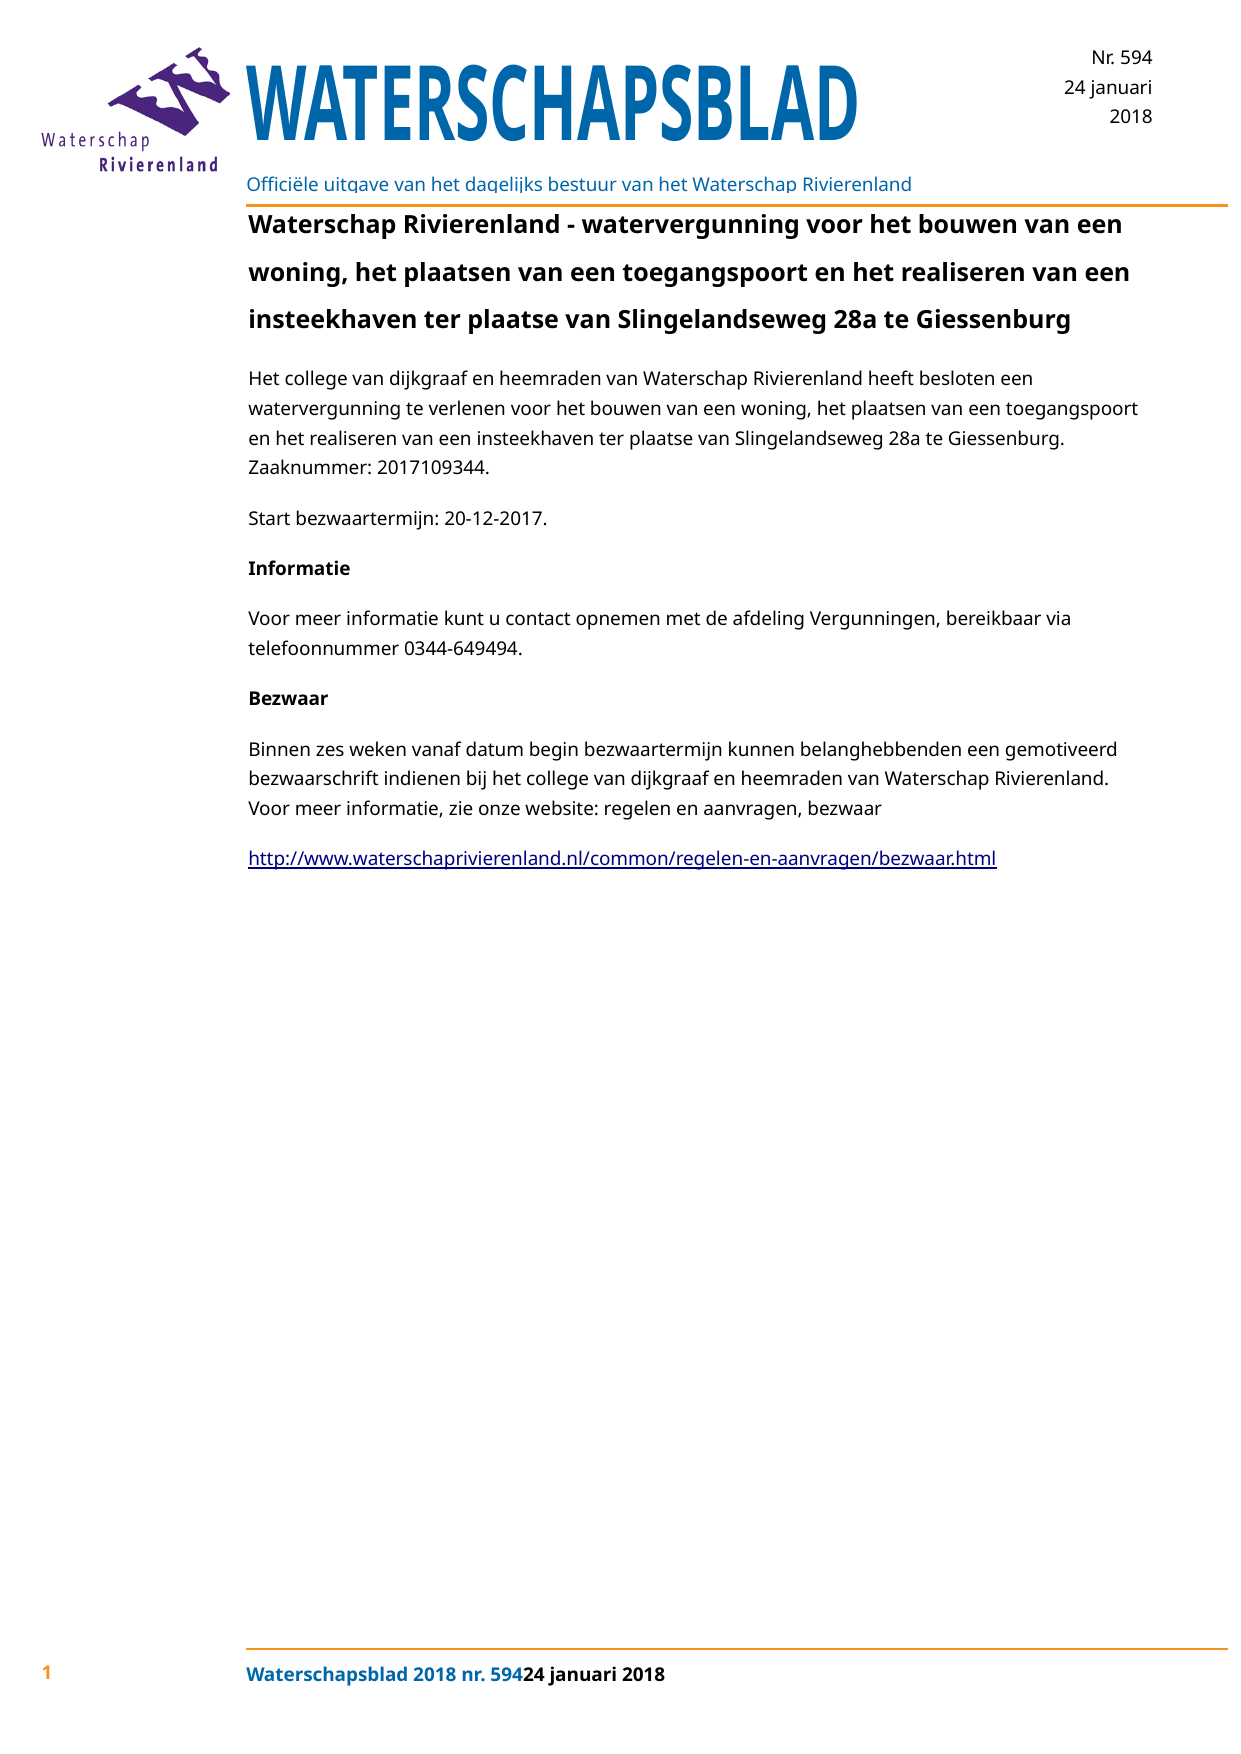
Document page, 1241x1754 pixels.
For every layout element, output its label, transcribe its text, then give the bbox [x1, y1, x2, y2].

text http://www.waterschaprivierenland.nl/common/regelen-en-aanvragen/bezwaar.html [248, 846, 1152, 871]
text Bezwaar [248, 686, 1152, 711]
text Start bezwaartermijn: 20-12-2017. [248, 505, 1152, 530]
text Het college van dijkgraaf en heemraden van Waterschap Rivierenland heeft besloten een watervergunning te verlenen voor het bouwen van een woning, het plaatsen van een toegangspoort en het realiseren van een insteekhaven ter plaatse van Slingelandseweg 28a te Giessenburg. Zaaknummer: 2017109344. [248, 366, 1152, 480]
picture [41, 47, 231, 172]
text Waterschap Rivierenland - watervergunning voor het bouwen van een woning, het plaatsen van een toegangspoort en het realiseren van een insteekhaven ter plaatse van Slingelandseweg 28a te Giessenburg [248, 207, 1152, 336]
text Informatie [248, 555, 1152, 581]
text Voor meer informatie kunt u contact opnemen met de afdeling Vergunningen, bereikbaar via telefoonnummer 0344-649494. [248, 606, 1152, 661]
text Binnen zes weken vanaf datum begin bezwaartermijn kunnen belanghebbenden een gemotiveerd bezwaarschrift indienen bij het college van dijkgraaf en heemraden van Waterschap Rivierenland. Voor meer informatie, zie onze website: regelen en aanvragen, bezwaar [248, 736, 1152, 821]
